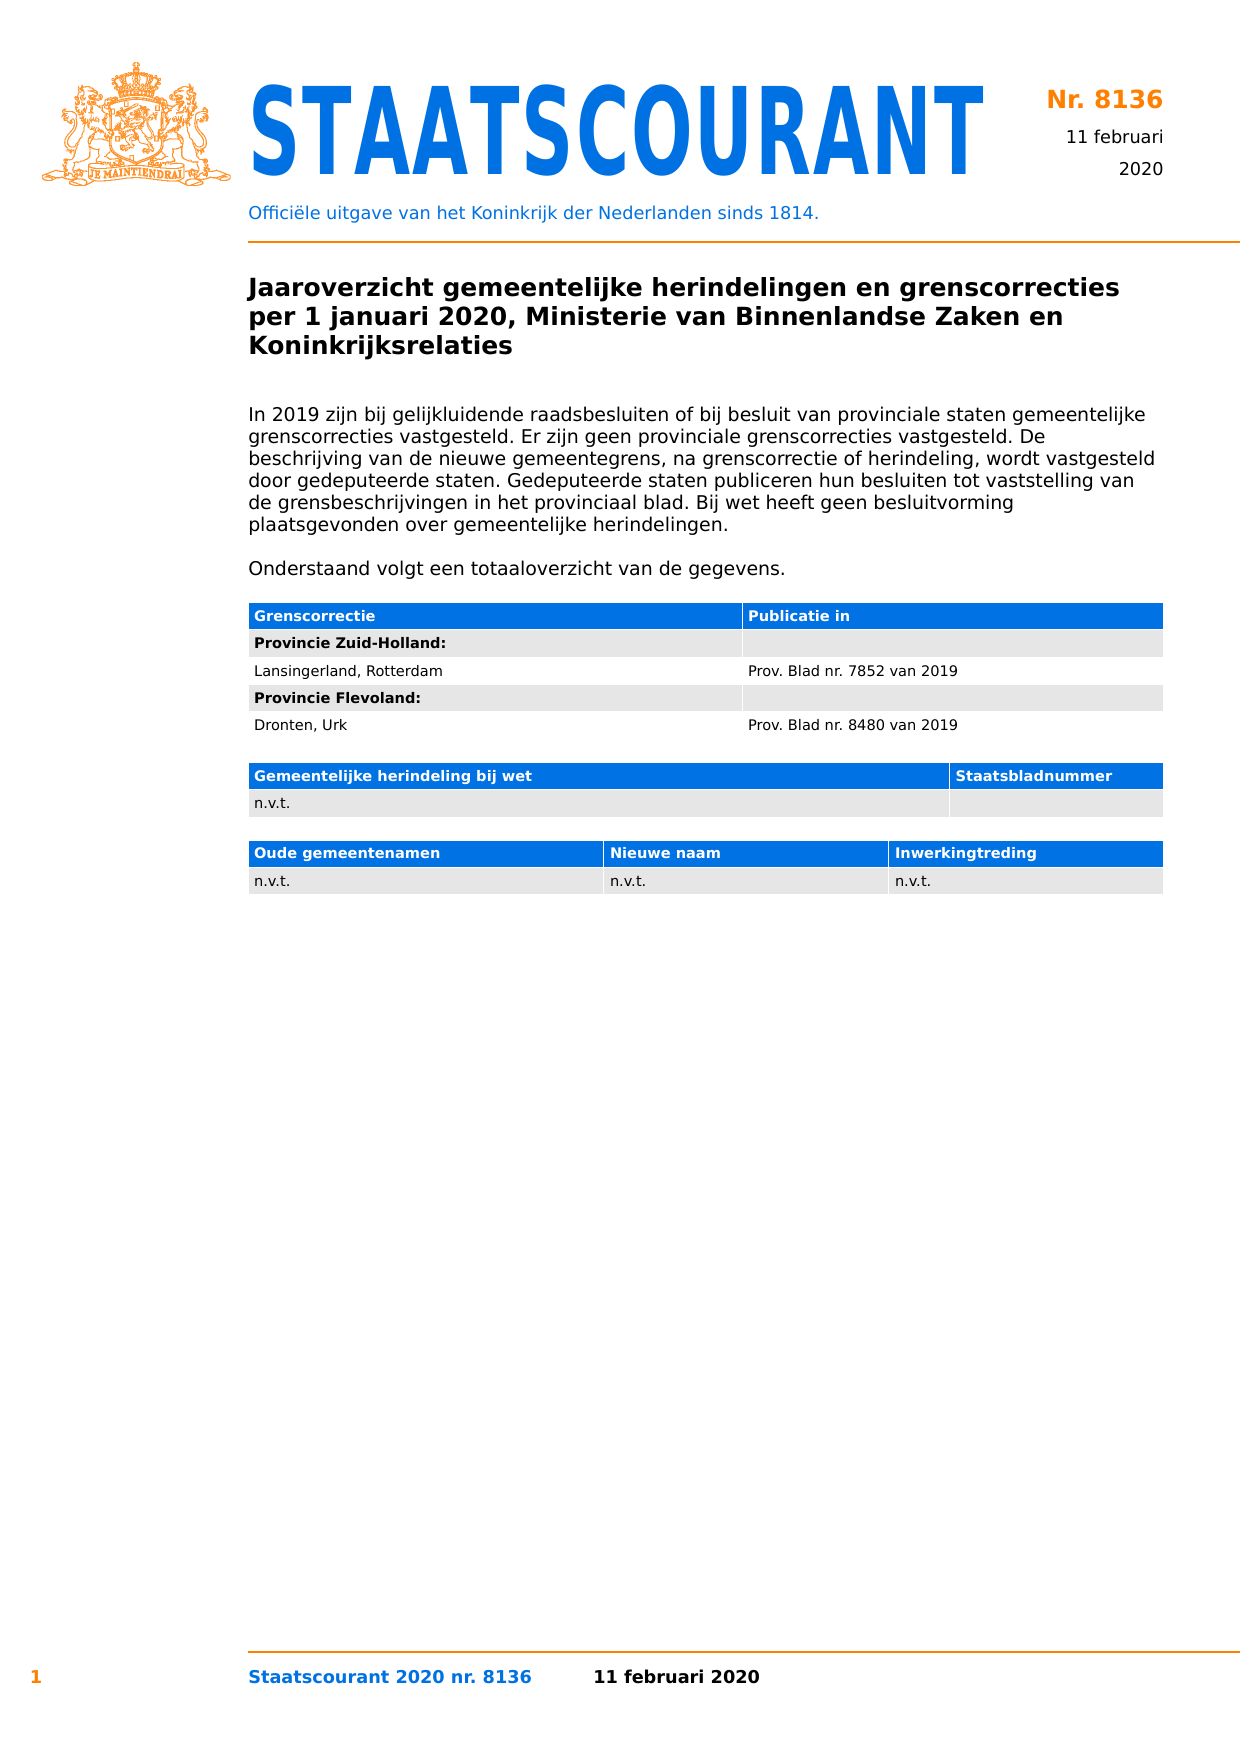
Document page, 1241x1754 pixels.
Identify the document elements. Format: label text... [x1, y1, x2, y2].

table_cell Prov. Blad nr. 7852 van 2019 [743, 658, 1163, 684]
table_cell 11 februari [998, 121, 1240, 153]
table_header Inwerkingtreding [889, 841, 1163, 867]
table_cell Provincie Zuid-Holland: [249, 630, 742, 657]
table_cell n.v.t. [889, 868, 1163, 894]
table_header STAATSCOURANT [248, 62, 998, 203]
table_cell [743, 685, 1163, 711]
table_cell 2020 [998, 153, 1240, 203]
table_cell Officiële uitgave van het Koninkrijk der Nederlanden sinds 1814. [248, 203, 1240, 241]
text In 2019 zijn bij gelijkluidende raadsbesluiten of bij besluit van provinciale staten gemeentelijke grenscorrecties vastgesteld. Er zijn geen provinciale grenscorrecties vastgesteld. De beschrijving van de nieuwe gemeentegrens, na grenscorrectie of herindeling, wordt vastgesteld door gedeputeerde staten. Gedeputeerde staten publiceren hun besluiten tot vaststelling van de grensbeschrijvingen in het provinciaal blad. Bij wet heeft geen besluitvorming plaatsgevonden over gemeentelijke herindelingen. [248, 404, 1163, 536]
table_header Staatsbladnummer [950, 763, 1163, 789]
table_header Publicatie in [743, 603, 1163, 629]
table_header Nr. 8136 [998, 62, 1240, 121]
table_cell Dronten, Urk [249, 713, 742, 739]
picture [41, 62, 231, 186]
table_cell n.v.t. [249, 790, 949, 817]
table_header Oude gemeentenamen [249, 841, 603, 867]
table_cell n.v.t. [604, 868, 888, 894]
table_cell [950, 790, 1163, 817]
table_cell Prov. Blad nr. 8480 van 2019 [743, 713, 1163, 739]
table_cell n.v.t. [249, 868, 603, 894]
table_cell Lansingerland, Rotterdam [249, 658, 742, 684]
table_header [25, 62, 248, 241]
table_cell Provincie Flevoland: [249, 685, 742, 711]
table_header Nieuwe naam [604, 841, 888, 867]
subtitle Jaaroverzicht gemeentelijke herindelingen en grenscorrecties per 1 januari 2020, Ministerie van Binnenlandse Zaken en Koninkrijksrelaties [248, 273, 1163, 361]
table_cell [743, 630, 1163, 657]
text Onderstaand volgt een totaaloverzicht van de gegevens. [248, 558, 1163, 580]
table_header Gemeentelijke herindeling bij wet [249, 763, 949, 789]
table_header Grenscorrectie [249, 603, 742, 629]
